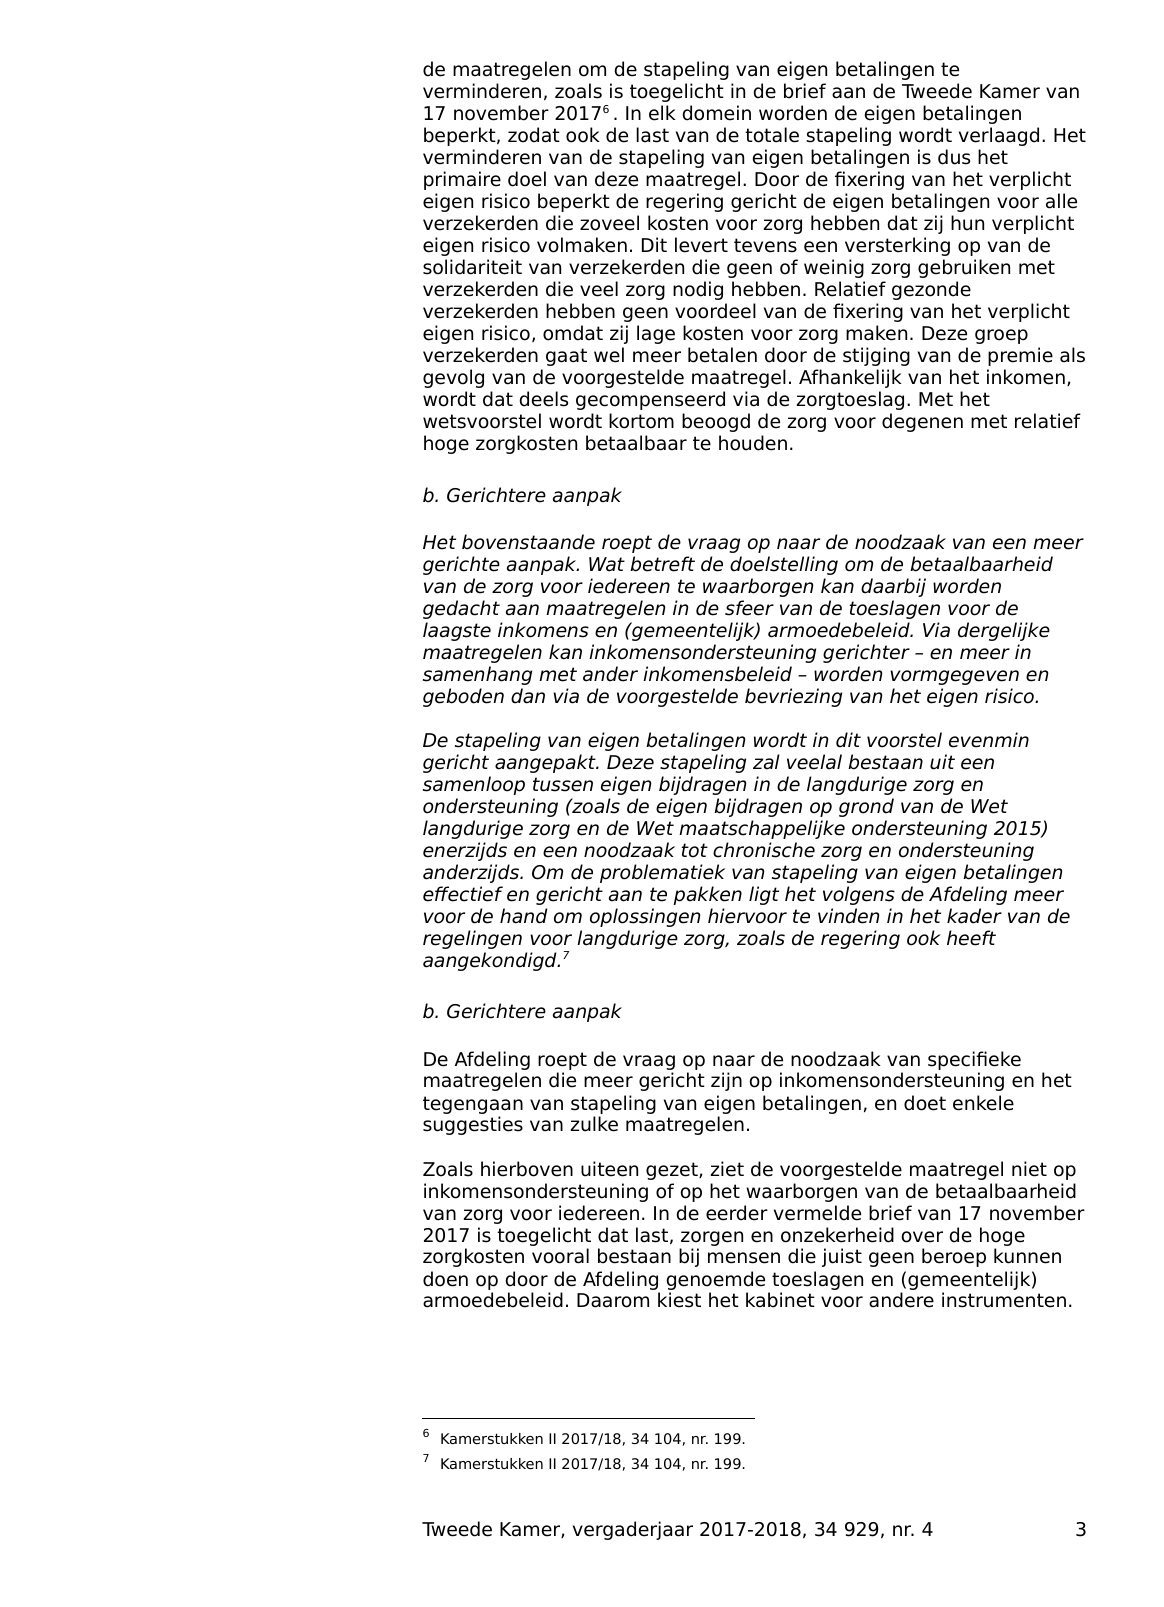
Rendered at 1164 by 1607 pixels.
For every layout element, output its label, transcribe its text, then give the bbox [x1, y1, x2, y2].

subtitle b. Gerichtere aanpak [422, 485, 1087, 507]
text De stapeling van eigen betalingen wordt in dit voorstel evenmin gericht aangepakt. Deze stapeling zal veelal bestaan uit een samenloop tussen eigen bijdragen in de langdurige zorg en ondersteuning (zoals de eigen bijdragen op grond van de Wet langdurige zorg en de Wet maatschappelijke ondersteuning 2015) enerzijds en een noodzaak tot chronische zorg en ondersteuning anderzijds. Om de problematiek van stapeling van eigen betalingen effectief en gericht aan te pakken ligt het volgens de Afdeling meer voor de hand om oplossingen hiervoor te vinden in het kader van de regelingen voor langdurige zorg, zoals de regering ook heeft aangekondigd. [422, 730, 1087, 971]
text Kamerstukken II 2017/18, 34 104, nr. 199. [422, 1452, 1087, 1474]
text Zoals hierboven uiteen gezet, ziet de voorgestelde maatregel niet op inkomensondersteuning of op het waarborgen van de betaalbaarheid van zorg voor iedereen. In de eerder vermelde brief van 17 november 2017 is toegelicht dat last, zorgen en onzekerheid over de hoge zorgkosten vooral bestaan bij mensen die juist geen beroep kunnen doen op door de Afdeling genoemde toeslagen en (gemeentelijk) armoedebeleid. Daarom kiest het kabinet voor andere instrumenten. [422, 1158, 1087, 1312]
text De Afdeling roept de vraag op naar de noodzaak van specifieke maatregelen die meer gericht zijn op inkomensondersteuning en het tegengaan van stapeling van eigen betalingen, en doet enkele suggesties van zulke maatregelen. [422, 1048, 1087, 1136]
text Kamerstukken II 2017/18, 34 104, nr. 199. [422, 1427, 1087, 1449]
subtitle b. Gerichtere aanpak [422, 1001, 1087, 1023]
text Het bovenstaande roept de vraag op naar de noodzaak van een meer gerichte aanpak. Wat betreft de doelstelling om de betaalbaarheid van de zorg voor iedereen te waarborgen kan daarbij worden gedacht aan maatregelen in de sfeer van de toeslagen voor de laagste inkomens en (gemeentelijk) armoedebeleid. Via dergelijke maatregelen kan inkomensondersteuning gerichter – en meer in samenhang met ander inkomensbeleid – worden vormgegeven en geboden dan via de voorgestelde bevriezing van het eigen risico. [422, 532, 1087, 707]
text de maatregelen om de stapeling van eigen betalingen te verminderen, zoals is toegelicht in de brief aan de Tweede Kamer van 17 november 2017. In elk domein worden de eigen betalingen beperkt, zodat ook de last van de totale stapeling wordt verlaagd. Het verminderen van de stapeling van eigen betalingen is dus het primaire doel van deze maatregel. Door de fixering van het verplicht eigen risico beperkt de regering gericht de eigen betalingen voor alle verzekerden die zoveel kosten voor zorg hebben dat zij hun verplicht eigen risico volmaken. Dit levert tevens een versterking op van de solidariteit van verzekerden die geen of weinig zorg gebruiken met verzekerden die veel zorg nodig hebben. Relatief gezonde verzekerden hebben geen voordeel van de fixering van het verplicht eigen risico, omdat zij lage kosten voor zorg maken. Deze groep verzekerden gaat wel meer betalen door de stijging van de premie als gevolg van de voorgestelde maatregel. Afhankelijk van het inkomen, wordt dat deels gecompenseerd via de zorgtoeslag. Met het wetsvoorstel wordt kortom beoogd de zorg voor degenen met relatief hoge zorgkosten betaalbaar te houden. [422, 59, 1087, 455]
